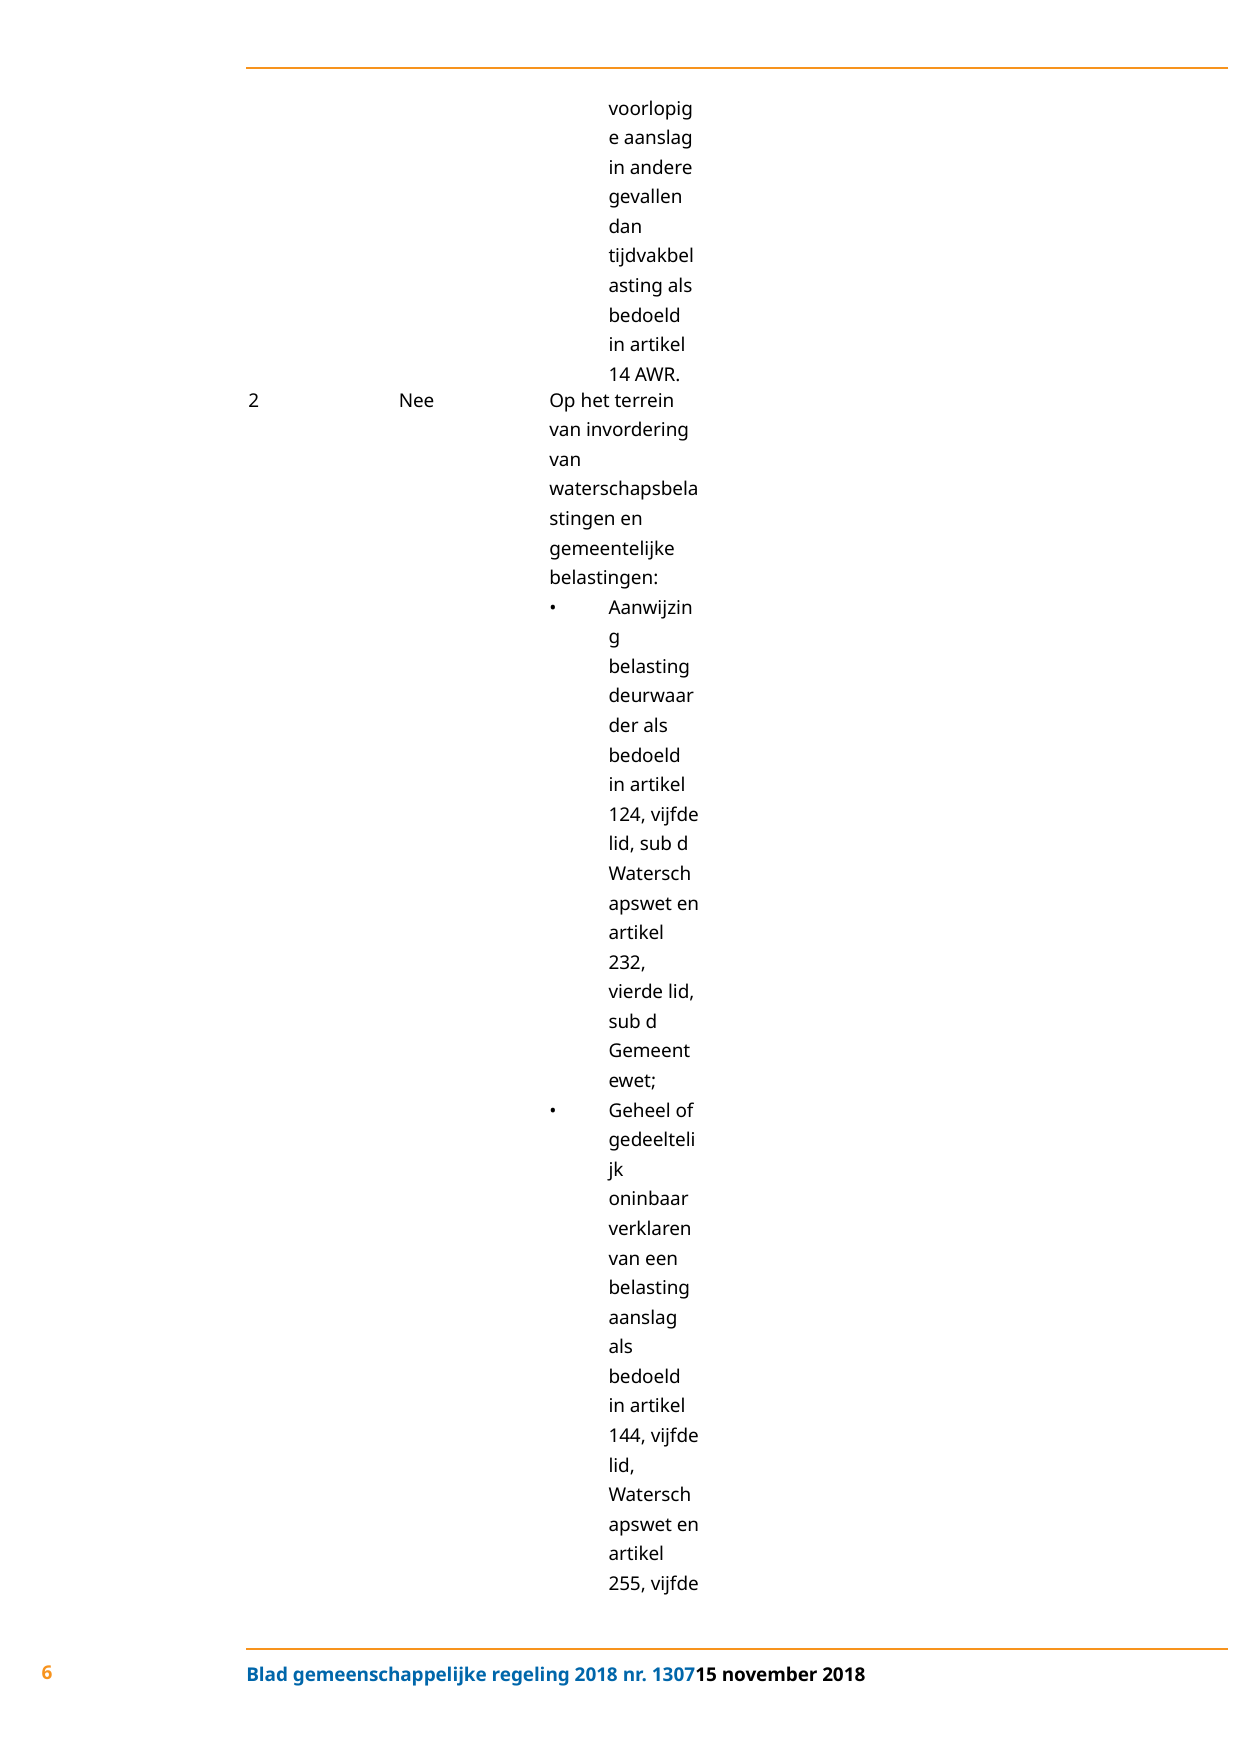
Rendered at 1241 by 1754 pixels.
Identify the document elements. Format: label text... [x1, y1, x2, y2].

table_cell Op het terrein van invordering van waterschapsbelastingen en gemeentelijke belastingen: Aanwijzing belastingdeurwaarder als bedoeld in artikel 124, vijfde lid, sub d Waterschapswet en artikel 232, vierde lid, sub d Gemeentewet; Geheel of gedeeltelijk oninbaar verklaren van een belastingaanslag als bedoeld in artikel 144, vijfde lid, Waterschapswet en artikel 255, vijfde [549, 387, 700, 1596]
table_cell [248, 95, 398, 387]
table_cell Nee [399, 387, 549, 1596]
table_cell 2 [248, 387, 398, 1596]
table_cell voorlopige aanslag in andere gevallen dan tijdvakbelasting als bedoeld in artikel 14 AWR. [549, 95, 700, 387]
table_cell [399, 95, 549, 387]
picture [41, 47, 231, 172]
